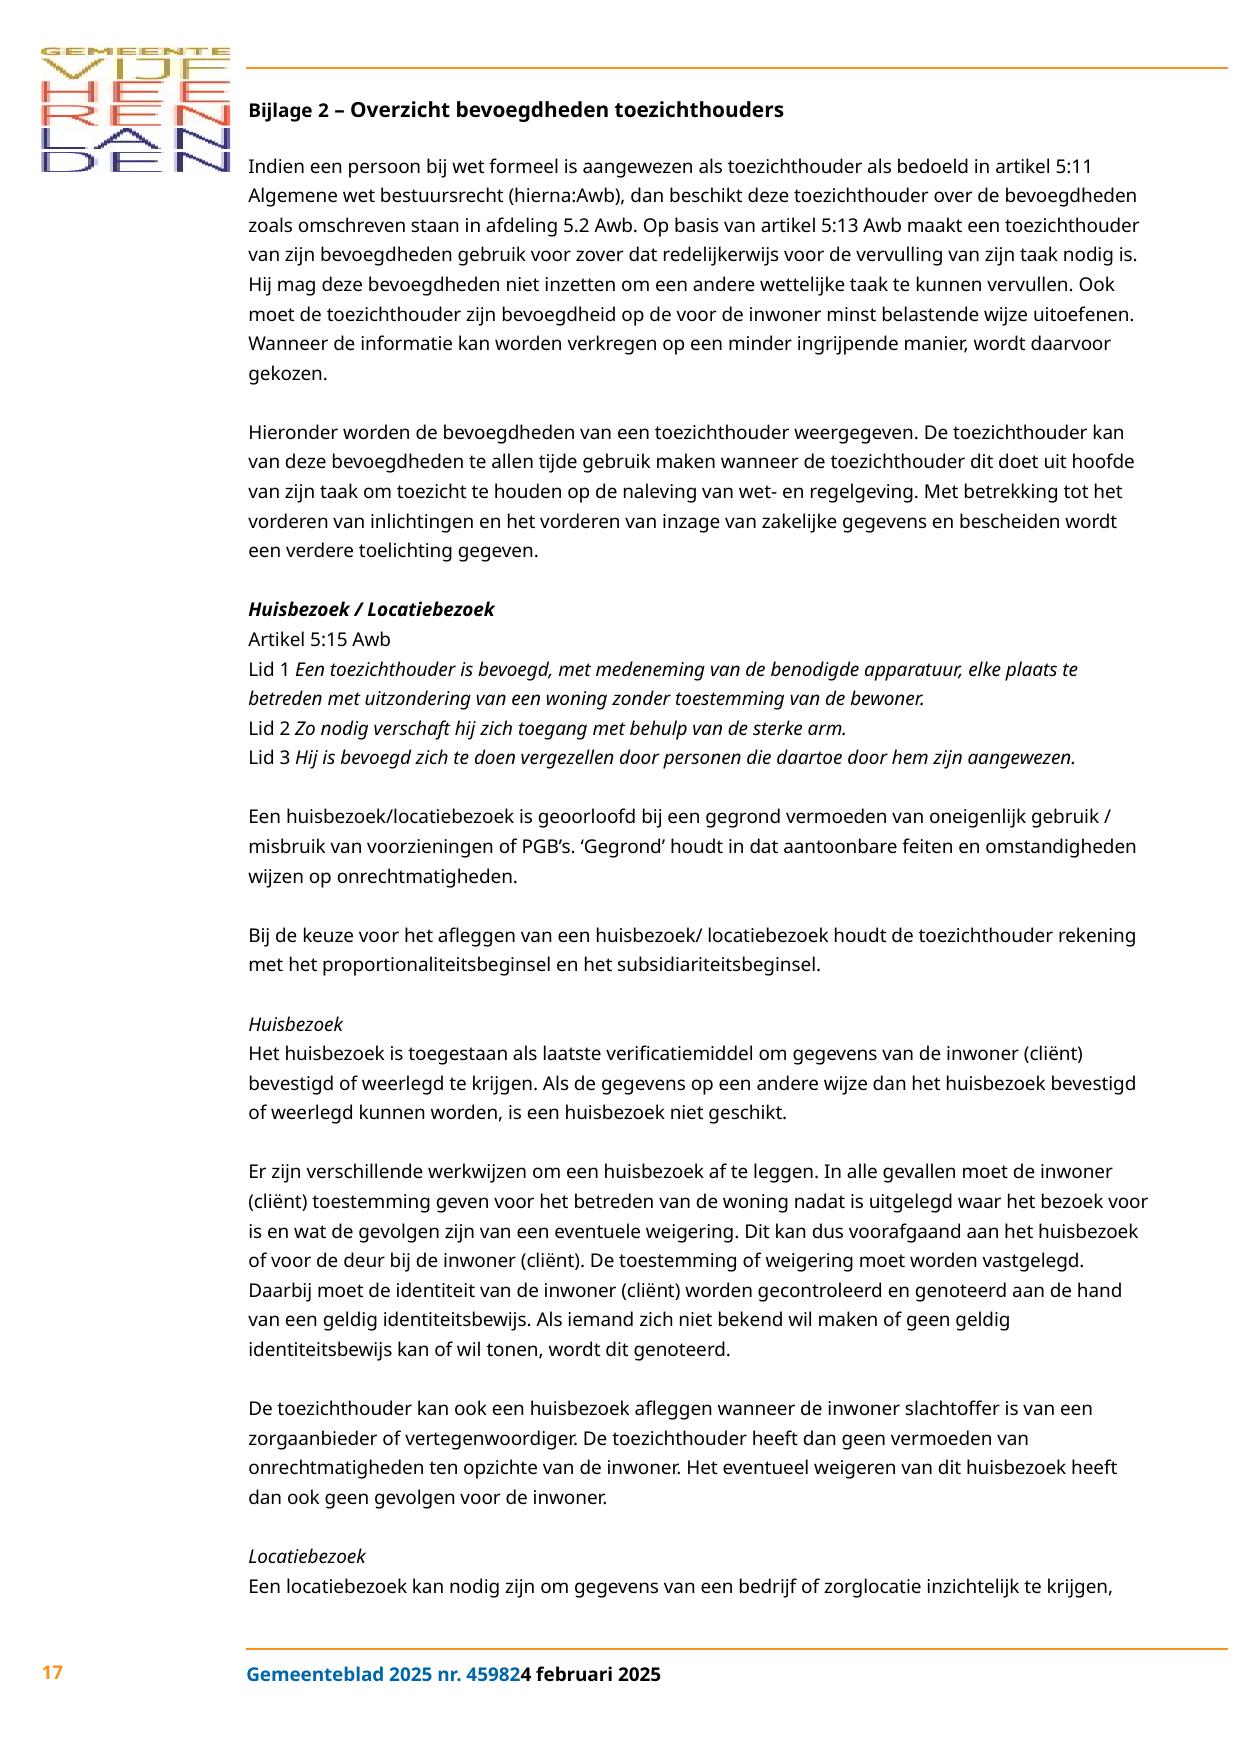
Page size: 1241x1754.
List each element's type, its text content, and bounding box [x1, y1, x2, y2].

text Het huisbezoek is toegestaan als laatste verificatiemiddel om gegevens van de inwoner (cliënt) bevestigd of weerlegd te krijgen. Als de gegevens op een andere wijze dan het huisbezoek bevestigd of weerlegd kunnen worden, is een huisbezoek niet geschikt. [248, 1040, 1152, 1125]
text Lid 3 Hij is bevoegd zich te doen vergezellen door personen die daartoe door hem zijn aangewezen. [248, 744, 1152, 770]
text Locatiebezoek [248, 1543, 1152, 1569]
text Indien een persoon bij wet formeel is aangewezen als toezichthouder als bedoeld in artikel 5:11 Algemene wet bestuursrecht (hierna:Awb), dan beschikt deze toezichthouder over de bevoegdheden zoals omschreven staan in afdeling 5.2 Awb. Op basis van artikel 5:13 Awb maakt een toezichthouder van zijn bevoegdheden gebruik voor zover dat redelijkerwijs voor de vervulling van zijn taak nodig is. Hij mag deze bevoegdheden niet inzetten om een andere wettelijke taak te kunnen vervullen. Ook moet de toezichthouder zijn bevoegdheid op de voor de inwoner minst belastende wijze uitoefenen. Wanneer de informatie kan worden verkregen op een minder ingrijpende manier, wordt daarvoor gekozen. [248, 153, 1152, 386]
text Een locatiebezoek kan nodig zijn om gegevens van een bedrijf of zorglocatie inzichtelijk te krijgen, [248, 1573, 1152, 1599]
text Huisbezoek [248, 1011, 1152, 1037]
text De toezichthouder kan ook een huisbezoek afleggen wanneer de inwoner slachtoffer is van een zorgaanbieder of vertegenwoordiger. De toezichthouder heeft dan geen vermoeden van onrechtmatigheden ten opzichte van de inwoner. Het eventueel weigeren van dit huisbezoek heeft dan ook geen gevolgen voor de inwoner. [248, 1395, 1152, 1510]
text Lid 2 Zo nodig verschaft hij zich toegang met behulp van de sterke arm. [248, 715, 1152, 741]
text Een huisbezoek/locatiebezoek is geoorloofd bij een gegrond vermoeden van oneigenlijk gebruik / misbruik van voorzieningen of PGB’s. ‘Gegrond’ houdt in dat aantoonbare feiten en omstandigheden wijzen op onrechtmatigheden. [248, 804, 1152, 889]
text Hieronder worden de bevoegdheden van een toezichthouder weergegeven. De toezichthouder kan van deze bevoegdheden te allen tijde gebruik maken wanneer de toezichthouder dit doet uit hoofde van zijn taak om toezicht te houden op de naleving van wet- en regelgeving. Met betrekking tot het vorderen van inlichtingen en het vorderen van inzage van zakelijke gegevens en bescheiden wordt een verdere toelichting gegeven. [248, 419, 1152, 563]
text Bij de keuze voor het afleggen van een huisbezoek/ locatiebezoek houdt de toezichthouder rekening met het proportionaliteitsbeginsel en het subsidiariteitsbeginsel. [248, 922, 1152, 977]
text Huisbezoek / Locatiebezoek [248, 597, 1152, 622]
text Er zijn verschillende werkwijzen om een huisbezoek af te leggen. In alle gevallen moet de inwoner (cliënt) toestemming geven voor het betreden van de woning nadat is uitgelegd waar het bezoek voor is en wat de gevolgen zijn van een eventuele weigering. Dit kan dus voorafgaand aan het huisbezoek of voor de deur bij de inwoner (cliënt). De toestemming of weigering moet worden vastgelegd. Daarbij moet de identiteit van de inwoner (cliënt) worden gecontroleerd en genoteerd aan de hand van een geldig identiteitsbewijs. Als iemand zich niet bekend wil maken of geen geldig identiteitsbewijs kan of wil tonen, wordt dit genoteerd. [248, 1159, 1152, 1362]
picture [41, 47, 231, 172]
text Artikel 5:15 Awb [248, 626, 1152, 652]
text Lid 1 Een toezichthouder is bevoegd, met medeneming van de benodigde apparatuur, elke plaats te betreden met uitzondering van een woning zonder toestemming van de bewoner. [248, 656, 1152, 711]
text Bijlage 2 – Overzicht bevoegdheden toezichthouders [248, 95, 1152, 123]
